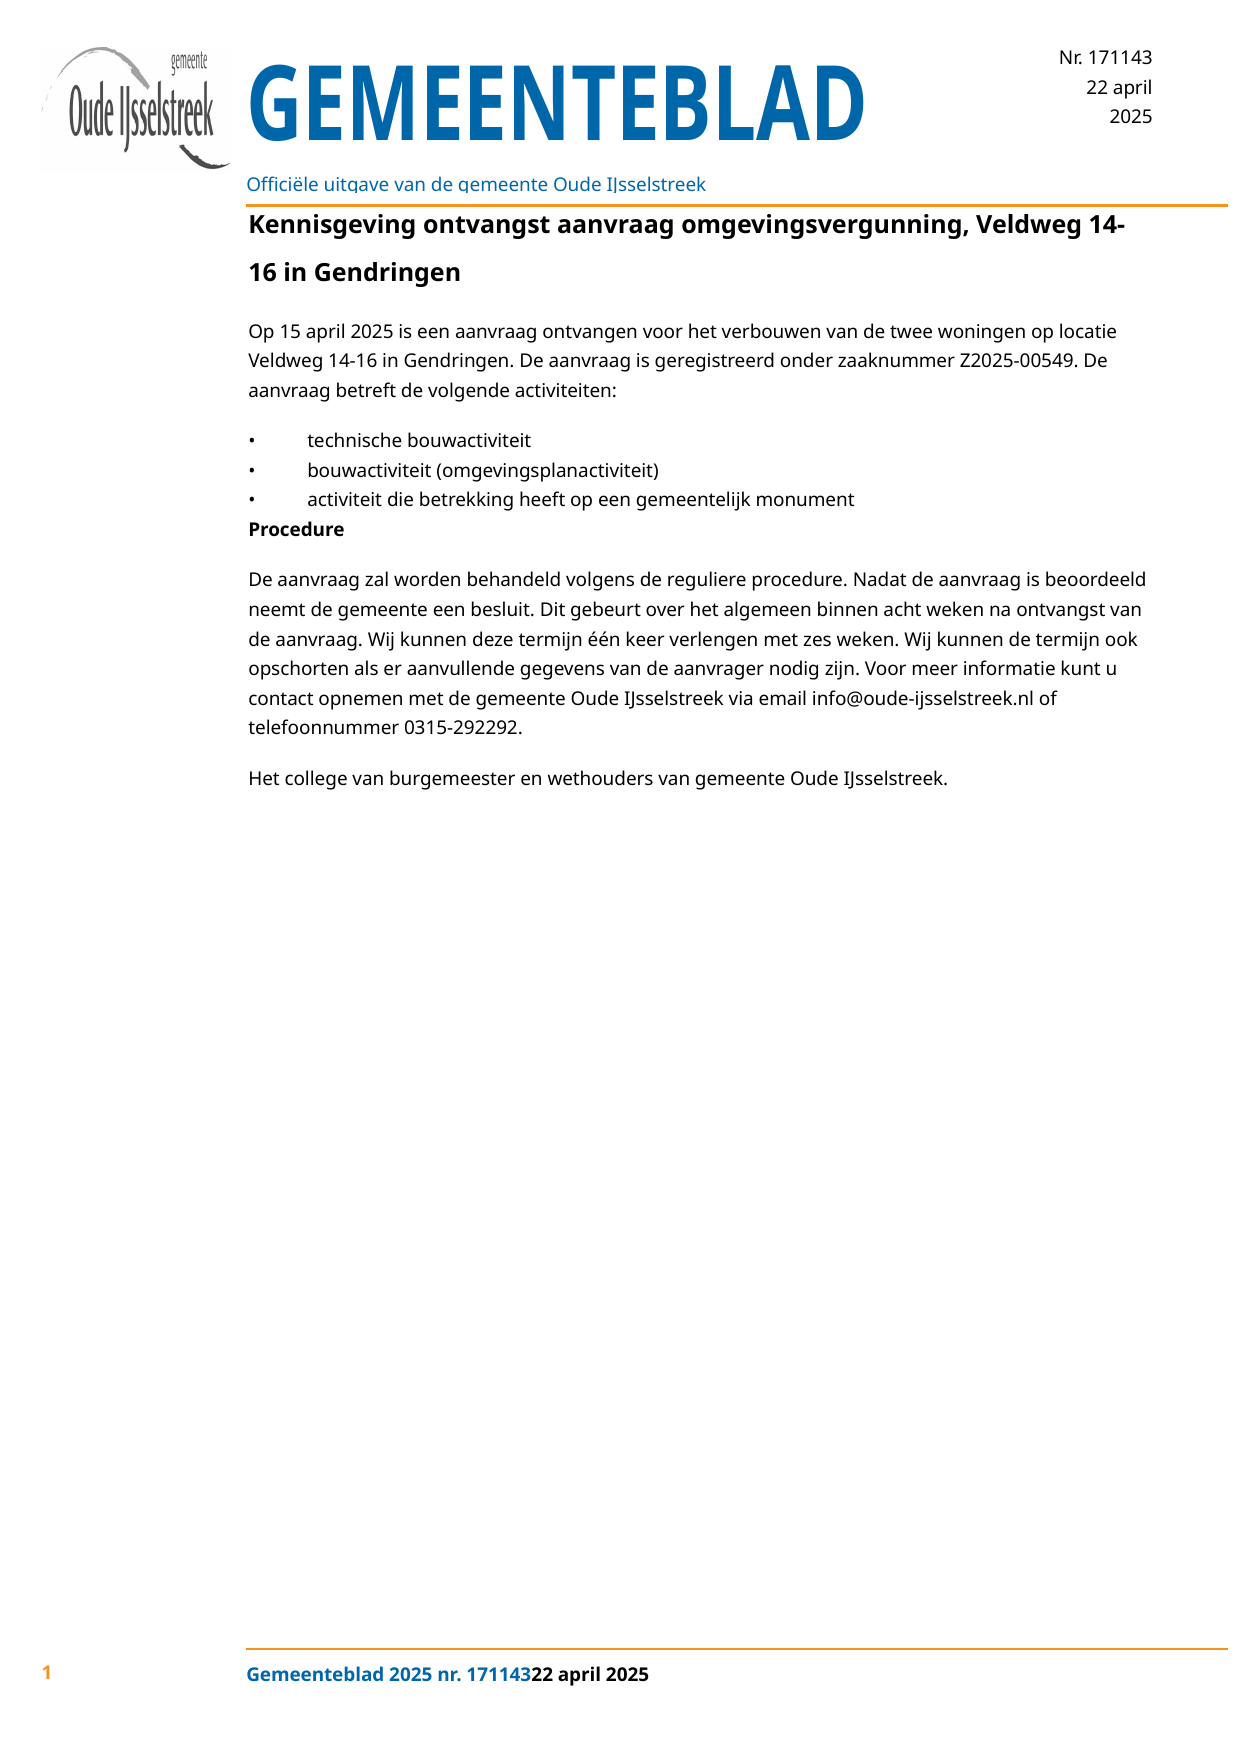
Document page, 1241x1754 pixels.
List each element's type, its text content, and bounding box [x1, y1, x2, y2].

text Op 15 april 2025 is een aanvraag ontvangen voor het verbouwen van de twee woningen op locatie Veldweg 14-16 in Gendringen. De aanvraag is geregistreerd onder zaaknummer Z2025-00549. De aanvraag betreft de volgende activiteiten: [248, 318, 1152, 403]
picture [41, 47, 231, 172]
list activiteit die betrekking heeft op een gemeentelijk monument [248, 487, 1152, 512]
text Het college van burgemeester en wethouders van gemeente Oude IJsselstreek. [248, 765, 1152, 791]
text De aanvraag zal worden behandeld volgens de reguliere procedure. Nadat de aanvraag is beoordeeld neemt de gemeente een besluit. Dit gebeurt over het algemeen binnen acht weken na ontvangst van de aanvraag. Wij kunnen deze termijn één keer verlengen met zes weken. Wij kunnen de termijn ook opschorten als er aanvullende gegevens van de aanvrager nodig zijn. Voor meer informatie kunt u contact opnemen met de gemeente Oude IJsselstreek via email info@oude-ijsselstreek.nl of telefoonnummer 0315-292292. [248, 567, 1152, 740]
text Kennisgeving ontvangst aanvraag omgevingsvergunning, Veldweg 14-16 in Gendringen [248, 207, 1152, 288]
list bouwactiviteit (omgevingsplanactiviteit) [248, 457, 1152, 483]
text Procedure [248, 516, 1152, 542]
list technische bouwactiviteit [248, 427, 1152, 453]
